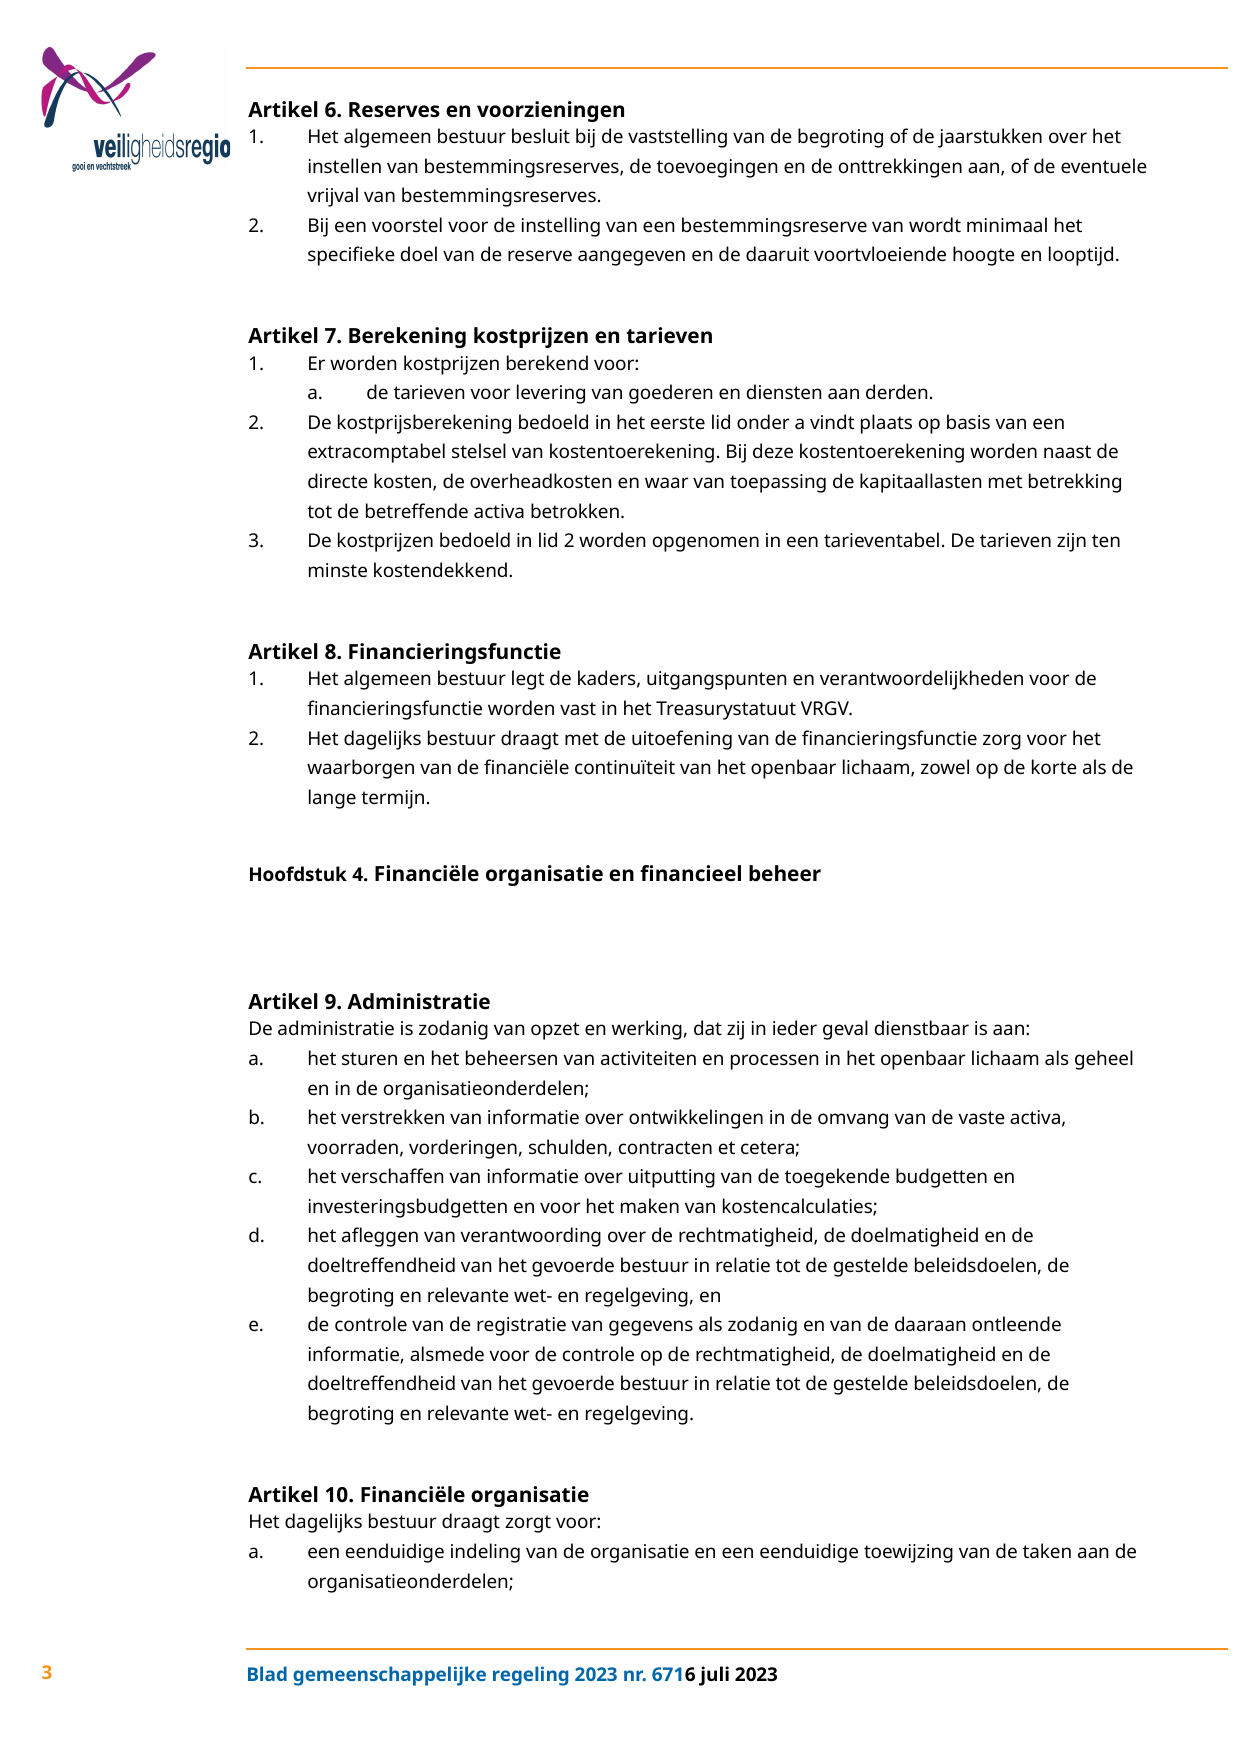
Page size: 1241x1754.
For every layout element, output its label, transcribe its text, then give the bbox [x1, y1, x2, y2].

list Er worden kostprijzen berekend voor: [248, 350, 1152, 376]
list het sturen en het beheersen van activiteiten en processen in het openbaar lichaam als geheel en in de organisatieonderdelen; [248, 1045, 1152, 1101]
list het verstrekken van informatie over ontwikkelingen in de omvang van de vaste activa, voorraden, vorderingen, schulden, contracten et cetera; [248, 1104, 1152, 1160]
list Het dagelijks bestuur draagt met de uitoefening van de financieringsfunctie zorg voor het waarborgen van de financiële continuïteit van het openbaar lichaam, zowel op de korte als de lange termijn. [248, 725, 1152, 809]
list het afleggen van verantwoording over de rechtmatigheid, de doelmatigheid en de doeltreffendheid van het gevoerde bestuur in relatie tot de gestelde beleidsdoelen, de begroting en relevante wet- en regelgeving, en [248, 1223, 1152, 1308]
text Artikel 9. Administratie [248, 987, 1152, 1016]
list een eenduidige indeling van de organisatie en een eenduidige toewijzing van de taken aan de organisatieonderdelen; [248, 1538, 1152, 1593]
text De administratie is zodanig van opzet en werking, dat zij in ieder geval dienstbaar is aan: [248, 1016, 1152, 1041]
list Bij een voorstel voor de instelling van een bestemmingsreserve van wordt minimaal het specifieke doel van de reserve aangegeven en de daaruit voortvloeiende hoogte en looptijd. [248, 212, 1152, 267]
list De kostprijsberekening bedoeld in het eerste lid onder a vindt plaats op basis van een extracomptabel stelsel van kostentoerekening. Bij deze kostentoerekening worden naast de directe kosten, de overheadkosten en waar van toepassing de kapitaallasten met betrekking tot de betreffende activa betrokken. [248, 409, 1152, 524]
list Het algemeen bestuur legt de kaders, uitgangspunten en verantwoordelijkheden voor de financieringsfunctie worden vast in het Treasurystatuut VRGV. [248, 666, 1152, 721]
text Artikel 7. Berekening kostprijzen en tarieven [248, 322, 1152, 350]
picture [41, 47, 231, 172]
text Artikel 10. Financiële organisatie [248, 1480, 1152, 1509]
list het verschaffen van informatie over uitputting van de toegekende budgetten en investeringsbudgetten en voor het maken van kostencalculaties; [248, 1163, 1152, 1219]
list Het algemeen bestuur besluit bij de vaststelling van de begroting of de jaarstukken over het instellen van bestemmingsreserves, de toevoegingen en de onttrekkingen aan, of de eventuele vrijval van bestemmingsreserves. [248, 123, 1152, 208]
text Artikel 6. Reserves en voorzieningen [248, 95, 1152, 123]
text Hoofdstuk 4. Financiële organisatie en financieel beheer [248, 859, 1152, 887]
text Artikel 8. Financieringsfunctie [248, 637, 1152, 666]
text Het dagelijks bestuur draagt zorgt voor: [248, 1509, 1152, 1534]
list De kostprijzen bedoeld in lid 2 worden opgenomen in een tarieventabel. De tarieven zijn ten minste kostendekkend. [248, 527, 1152, 583]
list de tarieven voor levering van goederen en diensten aan derden. [307, 379, 1152, 405]
list de controle van de registratie van gegevens als zodanig en van de daaraan ontleende informatie, alsmede voor de controle op de rechtmatigheid, de doelmatigheid en de doeltreffendheid van het gevoerde bestuur in relatie tot de gestelde beleidsdoelen, de begroting en relevante wet- en regelgeving. [248, 1311, 1152, 1426]
